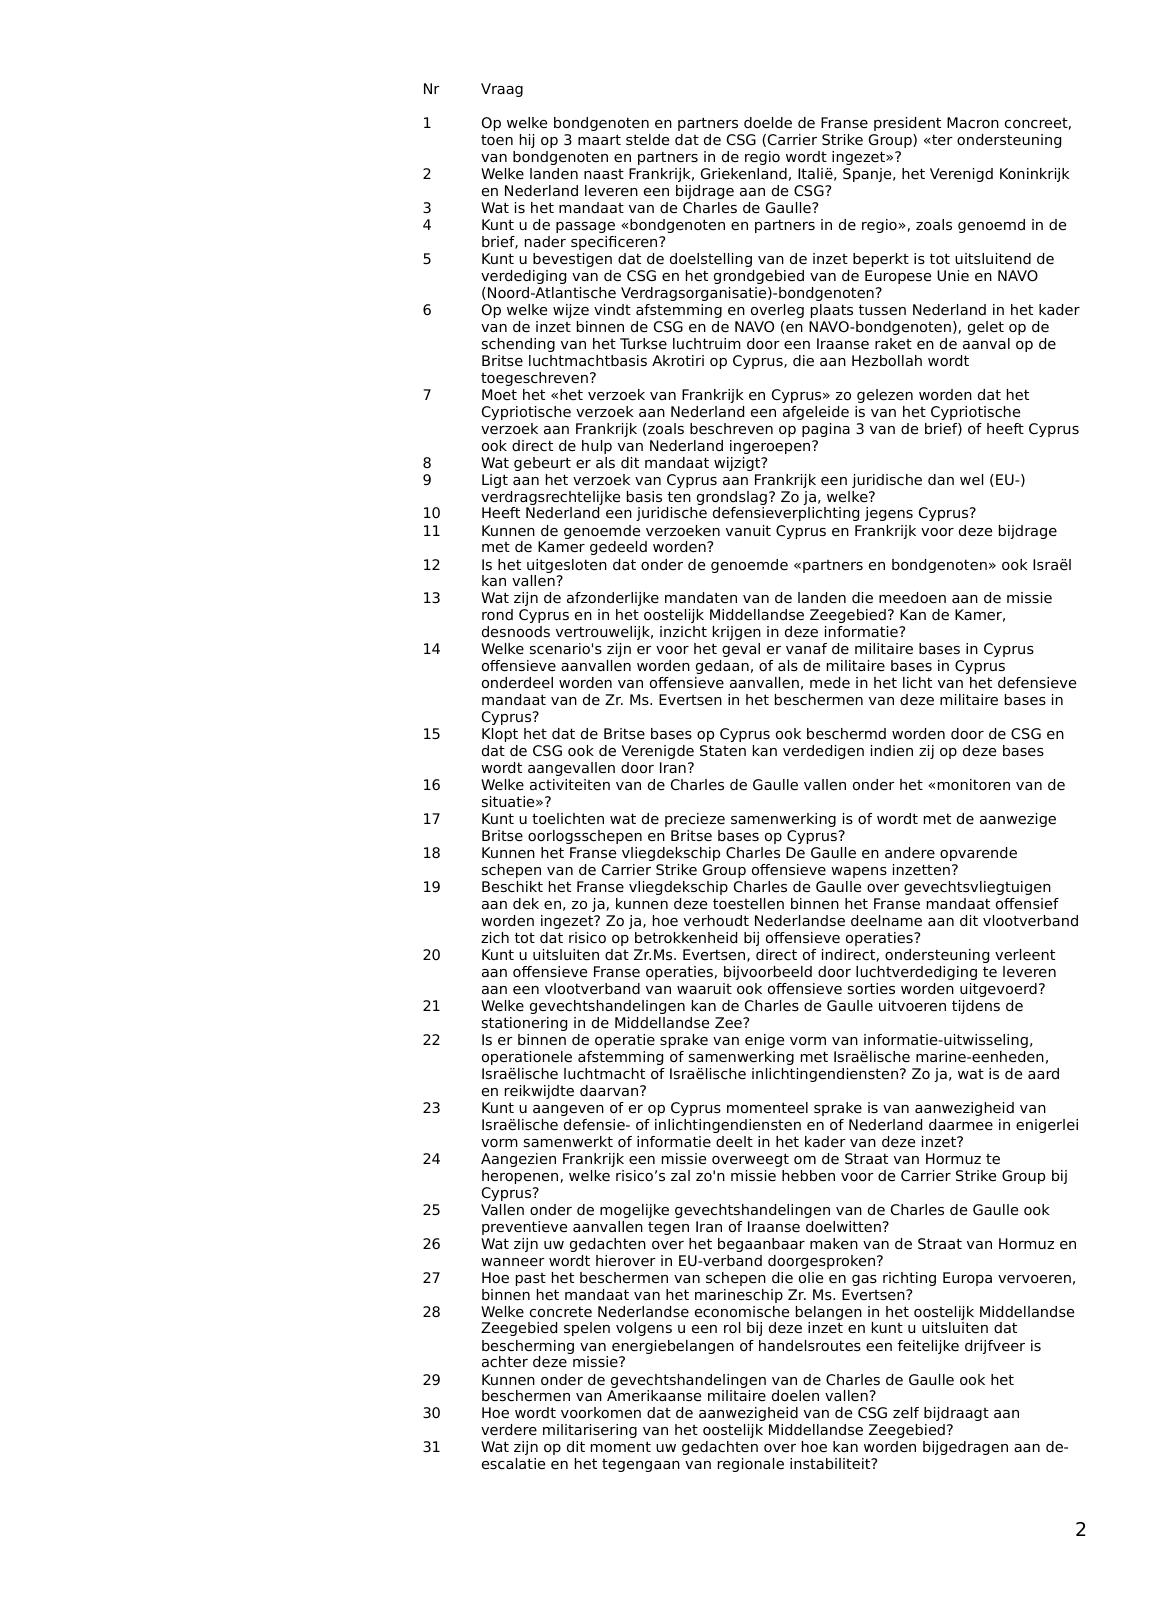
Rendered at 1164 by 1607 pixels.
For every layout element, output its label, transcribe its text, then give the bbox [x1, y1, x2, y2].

table_cell 21 [422, 998, 475, 1032]
table_cell 19 [422, 879, 475, 947]
table_cell 11 [422, 523, 475, 556]
table_cell 16 [422, 777, 475, 811]
table_cell Kunt u bevestigen dat de doelstelling van de inzet beperkt is tot uitsluitend de verdediging van de CSG en het grondgebied van de Europese Unie en NAVO (Noord-Atlantische Verdragsorganisatie)-bondgenoten? [475, 251, 1087, 302]
table_cell 4 [422, 217, 475, 251]
table_cell Wat gebeurt er als dit mandaat wijzigt? [475, 455, 1087, 471]
table_cell Op welke wijze vindt afstemming en overleg plaats tussen Nederland in het kader van de inzet binnen de CSG en de NAVO (en NAVO-bondgenoten), gelet op de schending van het Turkse luchtruim door een Iraanse raket en de aanval op de Britse luchtmachtbasis Akrotiri op Cyprus, die aan Hezbollah wordt toegeschreven? [475, 302, 1087, 387]
table_cell Wat zijn de afzonderlijke mandaten van de landen die meedoen aan de missie rond Cyprus en in het oostelijk Middellandse Zeegebied? Kan de Kamer, desnoods vertrouwelijk, inzicht krijgen in deze informatie? [475, 590, 1087, 641]
table_header Nr [422, 81, 475, 98]
table_cell [422, 98, 475, 115]
table_cell Hoe wordt voorkomen dat de aanwezigheid van de CSG zelf bijdraagt aan verdere militarisering van het oostelijk Middellandse Zeegebied? [475, 1405, 1087, 1439]
table_header Vraag [475, 81, 1087, 98]
table_cell 1 [422, 115, 475, 166]
table_cell Hoe past het beschermen van schepen die olie en gas richting Europa vervoeren, binnen het mandaat van het marineschip Zr. Ms. Evertsen? [475, 1270, 1087, 1303]
table_cell Wat zijn uw gedachten over het begaanbaar maken van de Straat van Hormuz en wanneer wordt hierover in EU-verband doorgesproken? [475, 1236, 1087, 1269]
table_cell Wat is het mandaat van de Charles de Gaulle? [475, 200, 1087, 217]
table_cell 29 [422, 1371, 475, 1405]
table_cell 17 [422, 811, 475, 845]
table_cell Kunt u toelichten wat de precieze samenwerking is of wordt met de aanwezige Britse oorlogsschepen en Britse bases op Cyprus? [475, 811, 1087, 845]
table_cell 28 [422, 1304, 475, 1371]
table_cell 10 [422, 505, 475, 522]
table_cell Kunt u aangeven of er op Cyprus momenteel sprake is van aanwezigheid van Israëlische defensie- of inlichtingendiensten en of Nederland daarmee in enigerlei vorm samenwerkt of informatie deelt in het kader van deze inzet? [475, 1100, 1087, 1151]
table_cell Kunnen het Franse vliegdekschip Charles De Gaulle en andere opvarende schepen van de Carrier Strike Group offensieve wapens inzetten? [475, 845, 1087, 879]
table_cell Op welke bondgenoten en partners doelde de Franse president Macron concreet, toen hij op 3 maart stelde dat de CSG (Carrier Strike Group) «ter ondersteuning van bondgenoten en partners in de regio wordt ingezet»? [475, 115, 1087, 166]
table_cell 25 [422, 1202, 475, 1236]
table_cell 26 [422, 1236, 475, 1269]
table_cell 13 [422, 590, 475, 641]
table_cell Is er binnen de operatie sprake van enige vorm van informatie-uitwisseling, operationele afstemming of samenwerking met Israëlische marine-eenheden, Israëlische luchtmacht of Israëlische inlichtingendiensten? Zo ja, wat is de aard en reikwijdte daarvan? [475, 1032, 1087, 1100]
table_cell 31 [422, 1439, 475, 1473]
table_cell Ligt aan het verzoek van Cyprus aan Frankrijk een juridische dan wel (EU-) verdragsrechtelijke basis ten grondslag? Zo ja, welke? [475, 471, 1087, 505]
table_cell 23 [422, 1100, 475, 1151]
table_cell 5 [422, 251, 475, 302]
table_cell Welke landen naast Frankrijk, Griekenland, Italië, Spanje, het Verenigd Koninkrijk en Nederland leveren een bijdrage aan de CSG? [475, 166, 1087, 200]
table_cell 30 [422, 1405, 475, 1439]
table_cell 20 [422, 947, 475, 998]
table_cell Klopt het dat de Britse bases op Cyprus ook beschermd worden door de CSG en dat de CSG ook de Verenigde Staten kan verdedigen indien zij op deze bases wordt aangevallen door Iran? [475, 726, 1087, 777]
table_cell [475, 98, 1087, 115]
table_cell Welke activiteiten van de Charles de Gaulle vallen onder het «monitoren van de situatie»? [475, 777, 1087, 811]
table_cell 22 [422, 1032, 475, 1100]
table_cell 18 [422, 845, 475, 879]
table_cell Kunt u uitsluiten dat Zr.Ms. Evertsen, direct of indirect, ondersteuning verleent aan offensieve Franse operaties, bijvoorbeeld door luchtverdediging te leveren aan een vlootverband van waaruit ook offensieve sorties worden uitgevoerd? [475, 947, 1087, 998]
table_cell 15 [422, 726, 475, 777]
table_cell Aangezien Frankrijk een missie overweegt om de Straat van Hormuz te heropenen, welke risico’s zal zo'n missie hebben voor de Carrier Strike Group bij Cyprus? [475, 1151, 1087, 1202]
table_cell 24 [422, 1151, 475, 1202]
table_cell Welke gevechtshandelingen kan de Charles de Gaulle uitvoeren tijdens de stationering in de Middellandse Zee? [475, 998, 1087, 1032]
table_cell 27 [422, 1270, 475, 1303]
table_cell 2 [422, 166, 475, 200]
table_cell 8 [422, 455, 475, 471]
table_cell Wat zijn op dit moment uw gedachten over hoe kan worden bijgedragen aan de-escalatie en het tegengaan van regionale instabiliteit? [475, 1439, 1087, 1473]
table_cell Welke scenario's zijn er voor het geval er vanaf de militaire bases in Cyprus offensieve aanvallen worden gedaan, of als de militaire bases in Cyprus onderdeel worden van offensieve aanvallen, mede in het licht van het defensieve mandaat van de Zr. Ms. Evertsen in het beschermen van deze militaire bases in Cyprus? [475, 641, 1087, 726]
table_cell 3 [422, 200, 475, 217]
table_cell 7 [422, 387, 475, 454]
table_cell Welke concrete Nederlandse economische belangen in het oostelijk Middellandse Zeegebied spelen volgens u een rol bij deze inzet en kunt u uitsluiten dat bescherming van energiebelangen of handelsroutes een feitelijke drijfveer is achter deze missie? [475, 1304, 1087, 1371]
table_cell Moet het «het verzoek van Frankrijk en Cyprus» zo gelezen worden dat het Cypriotische verzoek aan Nederland een afgeleide is van het Cypriotische verzoek aan Frankrijk (zoals beschreven op pagina 3 van de brief) of heeft Cyprus ook direct de hulp van Nederland ingeroepen? [475, 387, 1087, 454]
table_cell Kunt u de passage «bondgenoten en partners in de regio», zoals genoemd in de brief, nader specificeren? [475, 217, 1087, 251]
table_cell 6 [422, 302, 475, 387]
table_cell Vallen onder de mogelijke gevechtshandelingen van de Charles de Gaulle ook preventieve aanvallen tegen Iran of Iraanse doelwitten? [475, 1202, 1087, 1236]
table_cell Kunnen onder de gevechtshandelingen van de Charles de Gaulle ook het beschermen van Amerikaanse militaire doelen vallen? [475, 1371, 1087, 1405]
table_cell Beschikt het Franse vliegdekschip Charles de Gaulle over gevechtsvliegtuigen aan dek en, zo ja, kunnen deze toestellen binnen het Franse mandaat offensief worden ingezet? Zo ja, hoe verhoudt Nederlandse deelname aan dit vlootverband zich tot dat risico op betrokkenheid bij offensieve operaties? [475, 879, 1087, 947]
table_cell 9 [422, 471, 475, 505]
table_cell Heeft Nederland een juridische defensieverplichting jegens Cyprus? [475, 505, 1087, 522]
table_cell 14 [422, 641, 475, 726]
table_cell Is het uitgesloten dat onder de genoemde «partners en bondgenoten» ook Israël kan vallen? [475, 556, 1087, 590]
table_cell 12 [422, 556, 475, 590]
table_cell Kunnen de genoemde verzoeken vanuit Cyprus en Frankrijk voor deze bijdrage met de Kamer gedeeld worden? [475, 523, 1087, 556]
